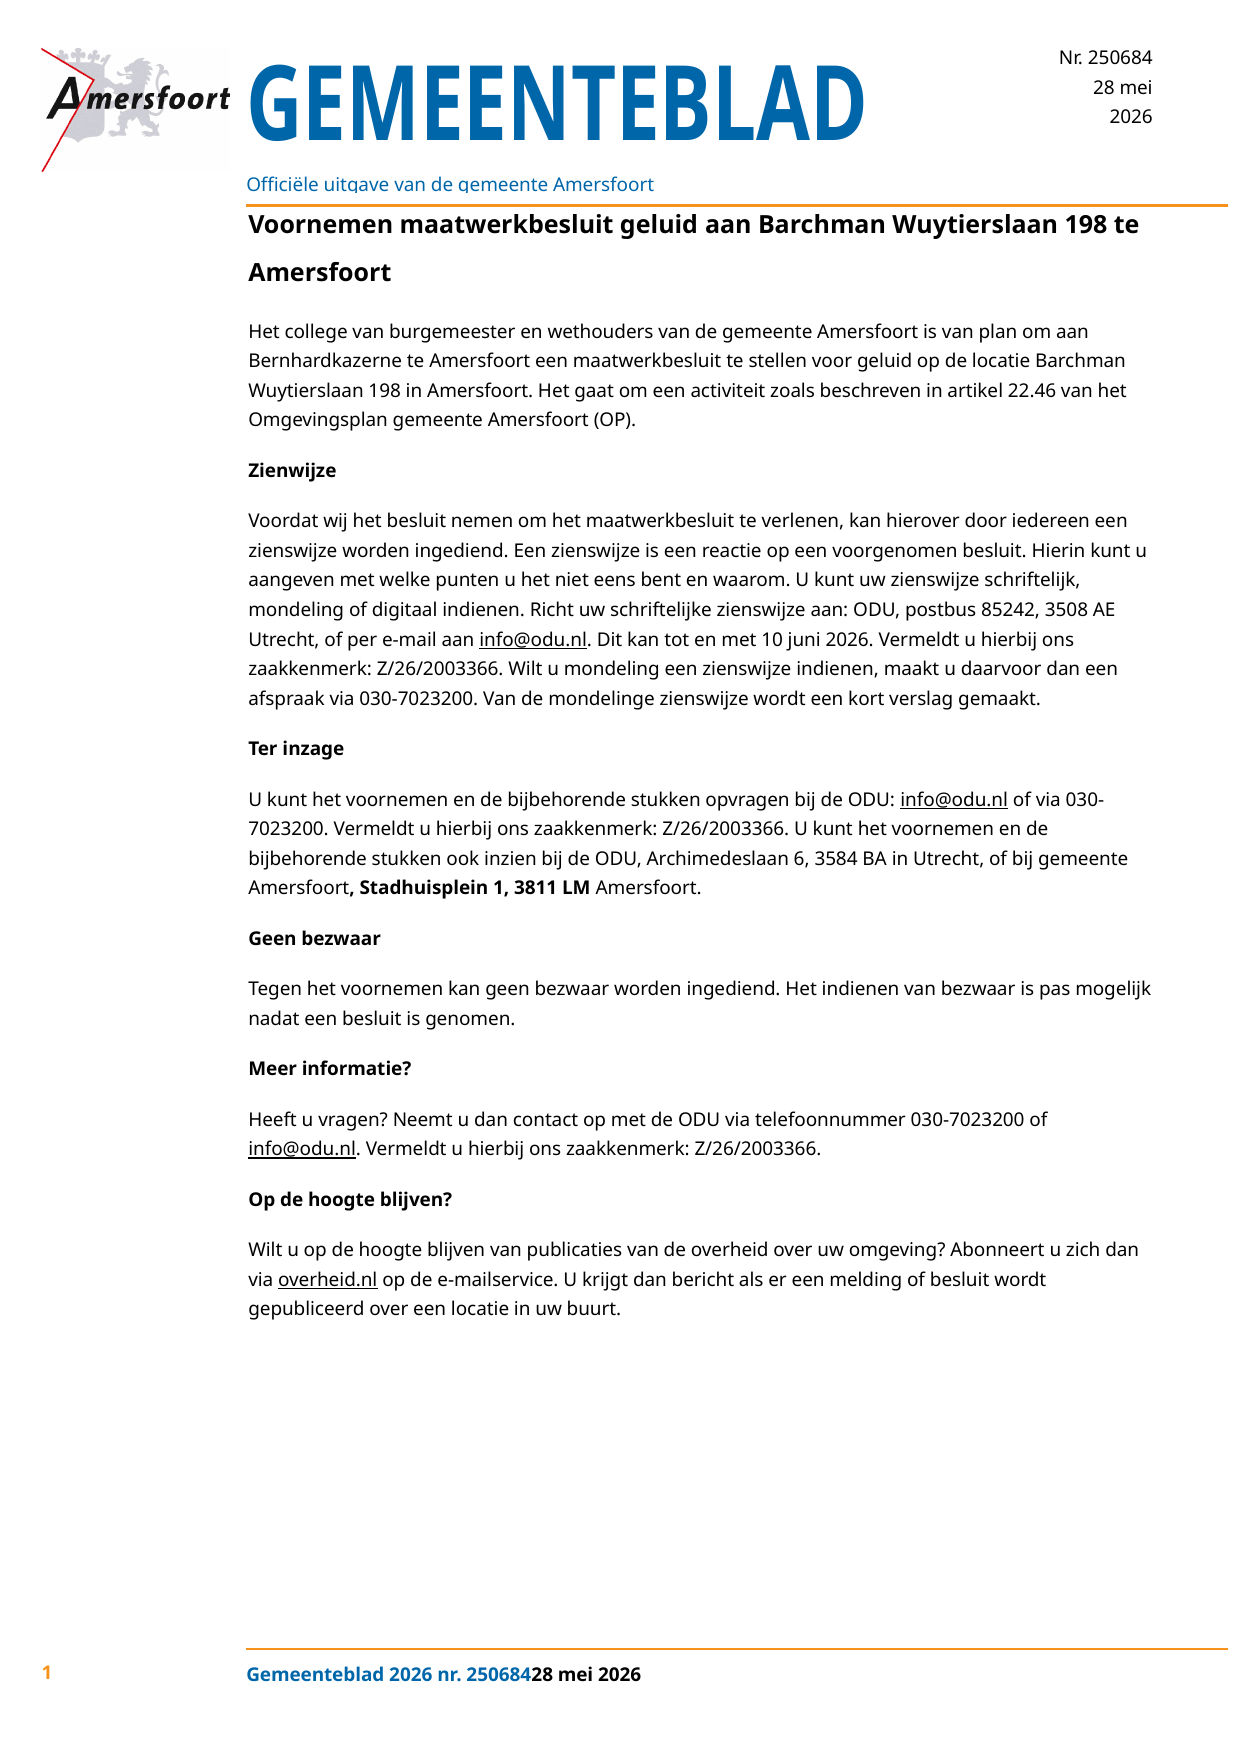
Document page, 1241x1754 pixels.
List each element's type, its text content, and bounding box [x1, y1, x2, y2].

text Ter inzage [248, 735, 1152, 761]
text Voornemen maatwerkbesluit geluid aan Barchman Wuytierslaan 198 te Amersfoort [248, 207, 1152, 288]
text Het college van burgemeester en wethouders van de gemeente Amersfoort is van plan om aan Bernhardkazerne te Amersfoort een maatwerkbesluit te stellen voor geluid op de locatie Barchman Wuytierslaan 198 in Amersfoort. Het gaat om een activiteit zoals beschreven in artikel 22.46 van het Omgevingsplan gemeente Amersfoort (OP). [248, 318, 1152, 432]
text Heeft u vragen? Neemt u dan contact op met de ODU via telefoonnummer 030-7023200 of info@odu.nl. Vermeldt u hierbij ons zaakkenmerk: Z/26/2003366. [248, 1106, 1152, 1161]
text Voordat wij het besluit nemen om het maatwerkbesluit te verlenen, kan hierover door iedereen een zienswijze worden ingediend. Een zienswijze is een reactie op een voorgenomen besluit. Hierin kunt u aangeven met welke punten u het niet eens bent en waarom. U kunt uw zienswijze schriftelijk, mondeling of digitaal indienen. Richt uw schriftelijke zienswijze aan: ODU, postbus 85242, 3508 AE Utrecht, of per e-mail aan info@odu.nl. Dit kan tot en met 10 juni 2026. Vermeldt u hierbij ons zaakkenmerk: Z/26/2003366. Wilt u mondeling een zienswijze indienen, maakt u daarvoor dan een afspraak via 030-7023200. Van de mondelinge zienswijze wordt een kort verslag gemaakt. [248, 507, 1152, 711]
text Wilt u op de hoogte blijven van publicaties van de overheid over uw omgeving? Abonneert u zich dan via overheid.nl op de e-mailservice. U krijgt dan bericht als er een melding of besluit wordt gepubliceerd over een locatie in uw buurt. [248, 1236, 1152, 1321]
text Meer informatie? [248, 1055, 1152, 1081]
text Zienwijze [248, 457, 1152, 483]
text U kunt het voornemen en de bijbehorende stukken opvragen bij de ODU: info@odu.nl of via 030-7023200. Vermeldt u hierbij ons zaakkenmerk: Z/26/2003366. U kunt het voornemen en de bijbehorende stukken ook inzien bij de ODU, Archimedeslaan 6, 3584 BA in Utrecht, of bij gemeente Amersfoort, Stadhuisplein 1, 3811 LM Amersfoort. [248, 786, 1152, 900]
text Tegen het voornemen kan geen bezwaar worden ingediend. Het indienen van bezwaar is pas mogelijk nadat een besluit is genomen. [248, 975, 1152, 1031]
picture [41, 47, 231, 172]
text Geen bezwaar [248, 925, 1152, 951]
text Op de hoogte blijven? [248, 1186, 1152, 1212]
